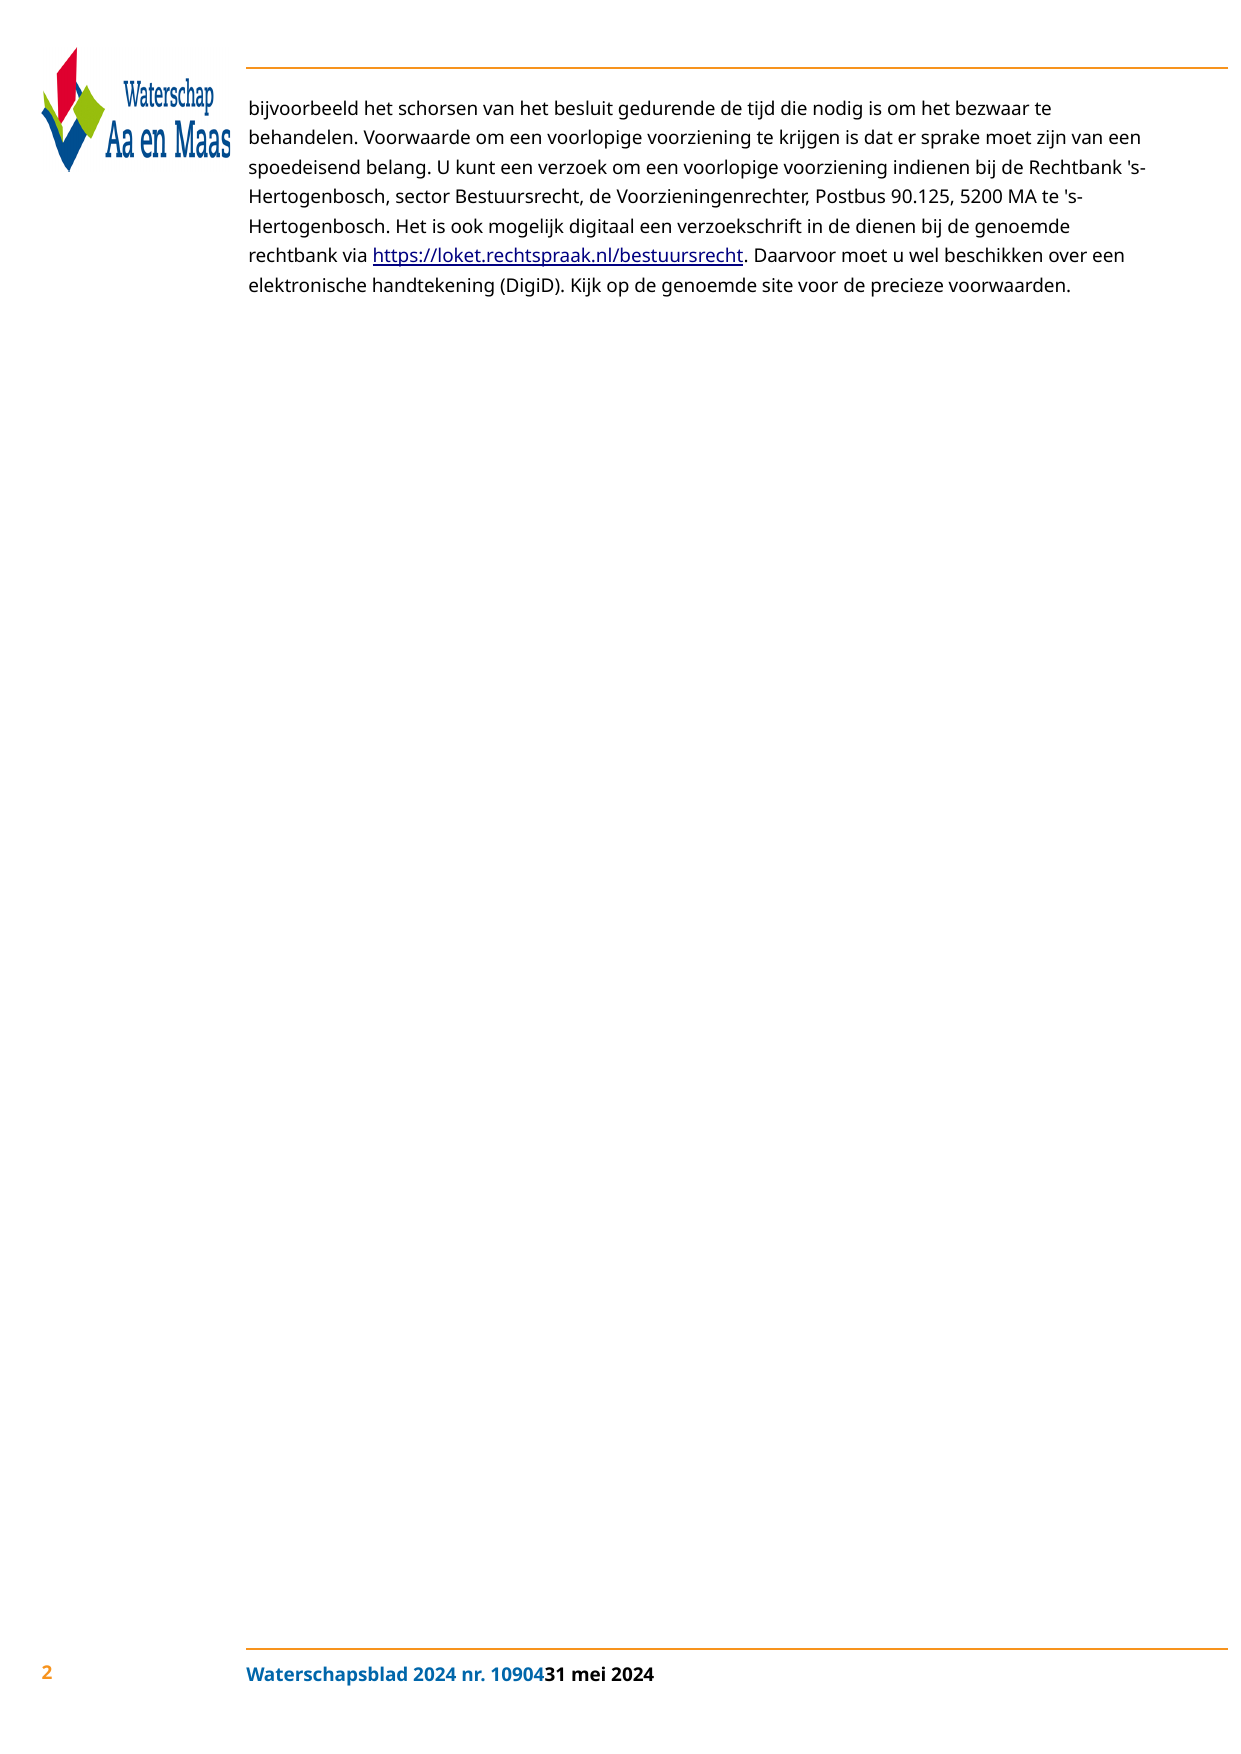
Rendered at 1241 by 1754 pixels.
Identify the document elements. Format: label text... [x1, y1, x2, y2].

picture [41, 47, 231, 172]
text bijvoorbeeld het schorsen van het besluit gedurende de tijd die nodig is om het bezwaar te behandelen. Voorwaarde om een voorlopige voorziening te krijgen is dat er sprake moet zijn van een spoedeisend belang. U kunt een verzoek om een voorlopige voorziening indienen bij de Rechtbank 's-Hertogenbosch, sector Bestuursrecht, de Voorzieningenrechter, Postbus 90.125, 5200 MA te 's-Hertogenbosch. Het is ook mogelijk digitaal een verzoekschrift in de dienen bij de genoemde rechtbank via https://loket.rechtspraak.nl/bestuursrecht. Daarvoor moet u wel beschikken over een elektronische handtekening (DigiD). Kijk op de genoemde site voor de precieze voorwaarden. [248, 95, 1152, 298]
